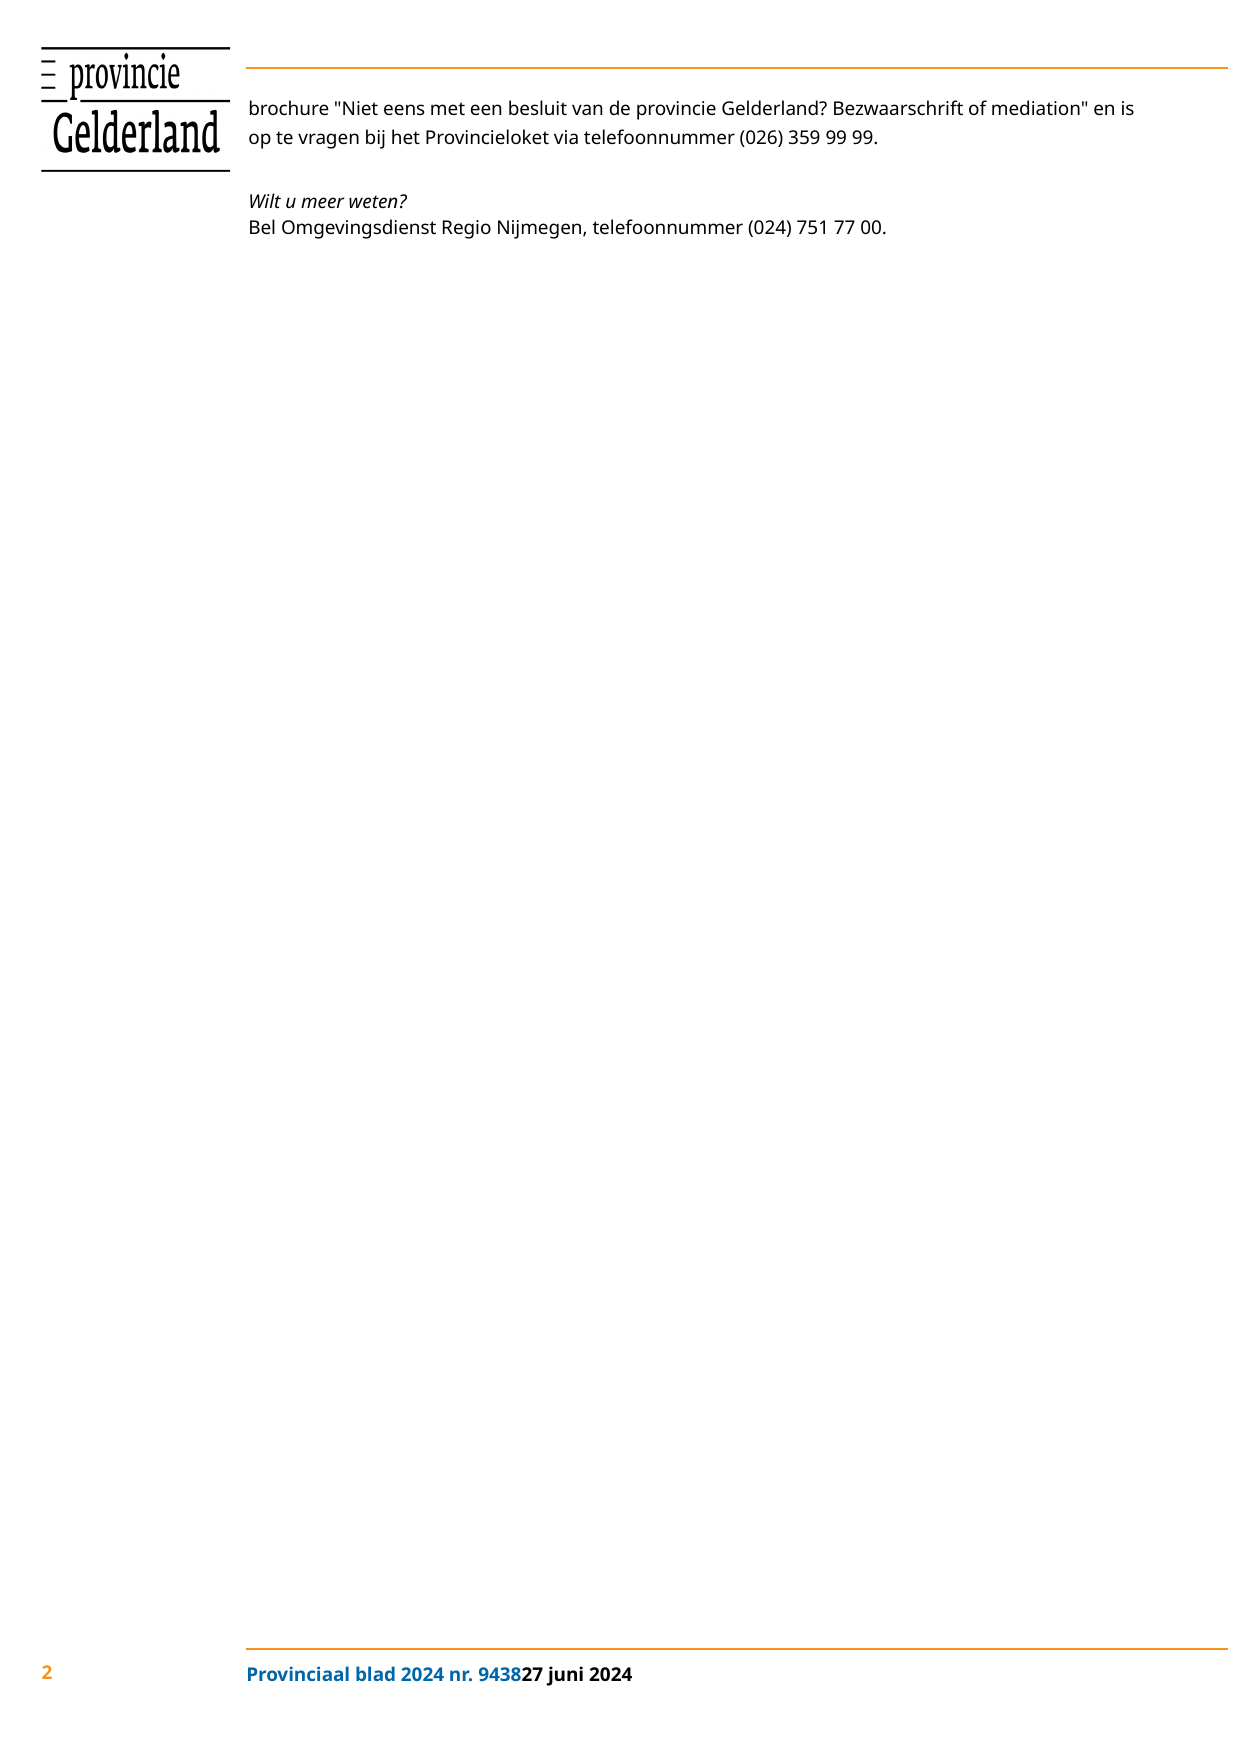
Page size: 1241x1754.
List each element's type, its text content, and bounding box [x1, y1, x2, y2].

text Bel Omgevingsdienst Regio Nijmegen, telefoonnummer (024) 751 77 00. [248, 214, 1152, 240]
picture [41, 47, 231, 172]
text Wilt u meer weten? [248, 188, 1152, 214]
text brochure "Niet eens met een besluit van de provincie Gelderland? Bezwaarschrift of mediation" en is op te vragen bij het Provincieloket via telefoonnummer (026) 359 99 99. [248, 95, 1152, 150]
